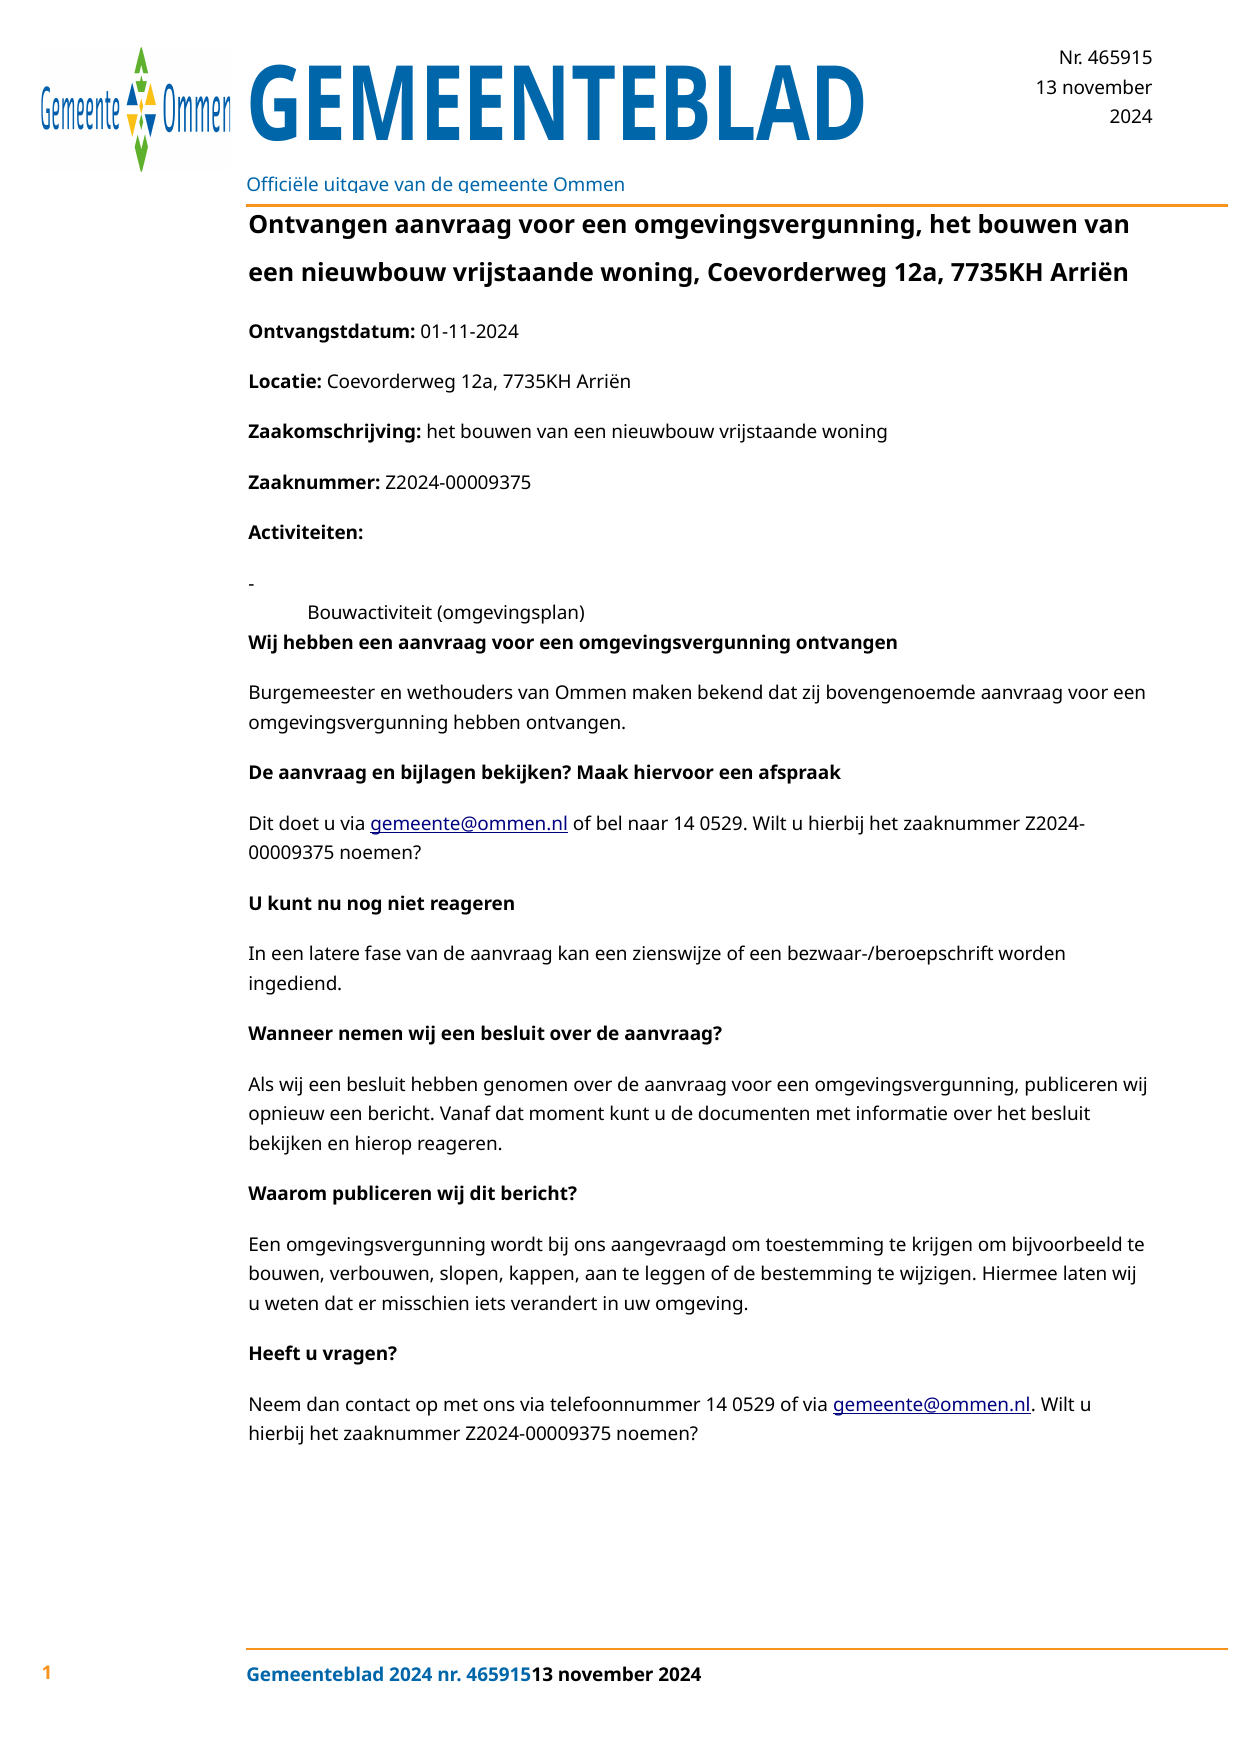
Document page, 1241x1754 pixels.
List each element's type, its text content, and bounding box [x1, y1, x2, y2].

list Bouwactiviteit (omgevingsplan) [248, 599, 1152, 625]
text Locatie: Coevorderweg 12a, 7735KH Arriën [248, 368, 1152, 394]
text Neem dan contact op met ons via telefoonnummer 14 0529 of via gemeente@ommen.nl. Wilt u hierbij het zaaknummer Z2024-00009375 noemen? [248, 1391, 1152, 1446]
text Burgemeester en wethouders van Ommen maken bekend dat zij bovengenoemde aanvraag voor een omgevingsvergunning hebben ontvangen. [248, 679, 1152, 735]
text Een omgevingsvergunning wordt bij ons aangevraagd om toestemming te krijgen om bijvoorbeeld te bouwen, verbouwen, slopen, kappen, aan te leggen of de bestemming te wijzigen. Hiermee laten wij u weten dat er misschien iets verandert in uw omgeving. [248, 1231, 1152, 1316]
text Wanneer nemen wij een besluit over de aanvraag? [248, 1020, 1152, 1046]
text In een latere fase van de aanvraag kan een zienswijze of een bezwaar-/beroepschrift worden ingediend. [248, 940, 1152, 996]
text Heeft u vragen? [248, 1340, 1152, 1366]
text Als wij een besluit hebben genomen over de aanvraag voor een omgevingsvergunning, publiceren wij opnieuw een bericht. Vanaf dat moment kunt u de documenten met informatie over het besluit bekijken en hierop reageren. [248, 1071, 1152, 1156]
text Ontvangen aanvraag voor een omgevingsvergunning, het bouwen van een nieuwbouw vrijstaande woning, Coevorderweg 12a, 7735KH Arriën [248, 207, 1152, 288]
text De aanvraag en bijlagen bekijken? Maak hiervoor een afspraak [248, 759, 1152, 785]
text Zaakomschrijving: het bouwen van een nieuwbouw vrijstaande woning [248, 419, 1152, 444]
text Waarom publiceren wij dit bericht? [248, 1180, 1152, 1206]
picture [41, 47, 231, 172]
text U kunt nu nog niet reageren [248, 890, 1152, 916]
text Zaaknummer: Z2024-00009375 [248, 469, 1152, 495]
text Ontvangstdatum: 01-11-2024 [248, 318, 1152, 344]
text Dit doet u via gemeente@ommen.nl of bel naar 14 0529. Wilt u hierbij het zaaknummer Z2024-00009375 noemen? [248, 810, 1152, 865]
text Activiteiten: [248, 519, 1152, 545]
text Wij hebben een aanvraag voor een omgevingsvergunning ontvangen [248, 629, 1152, 655]
